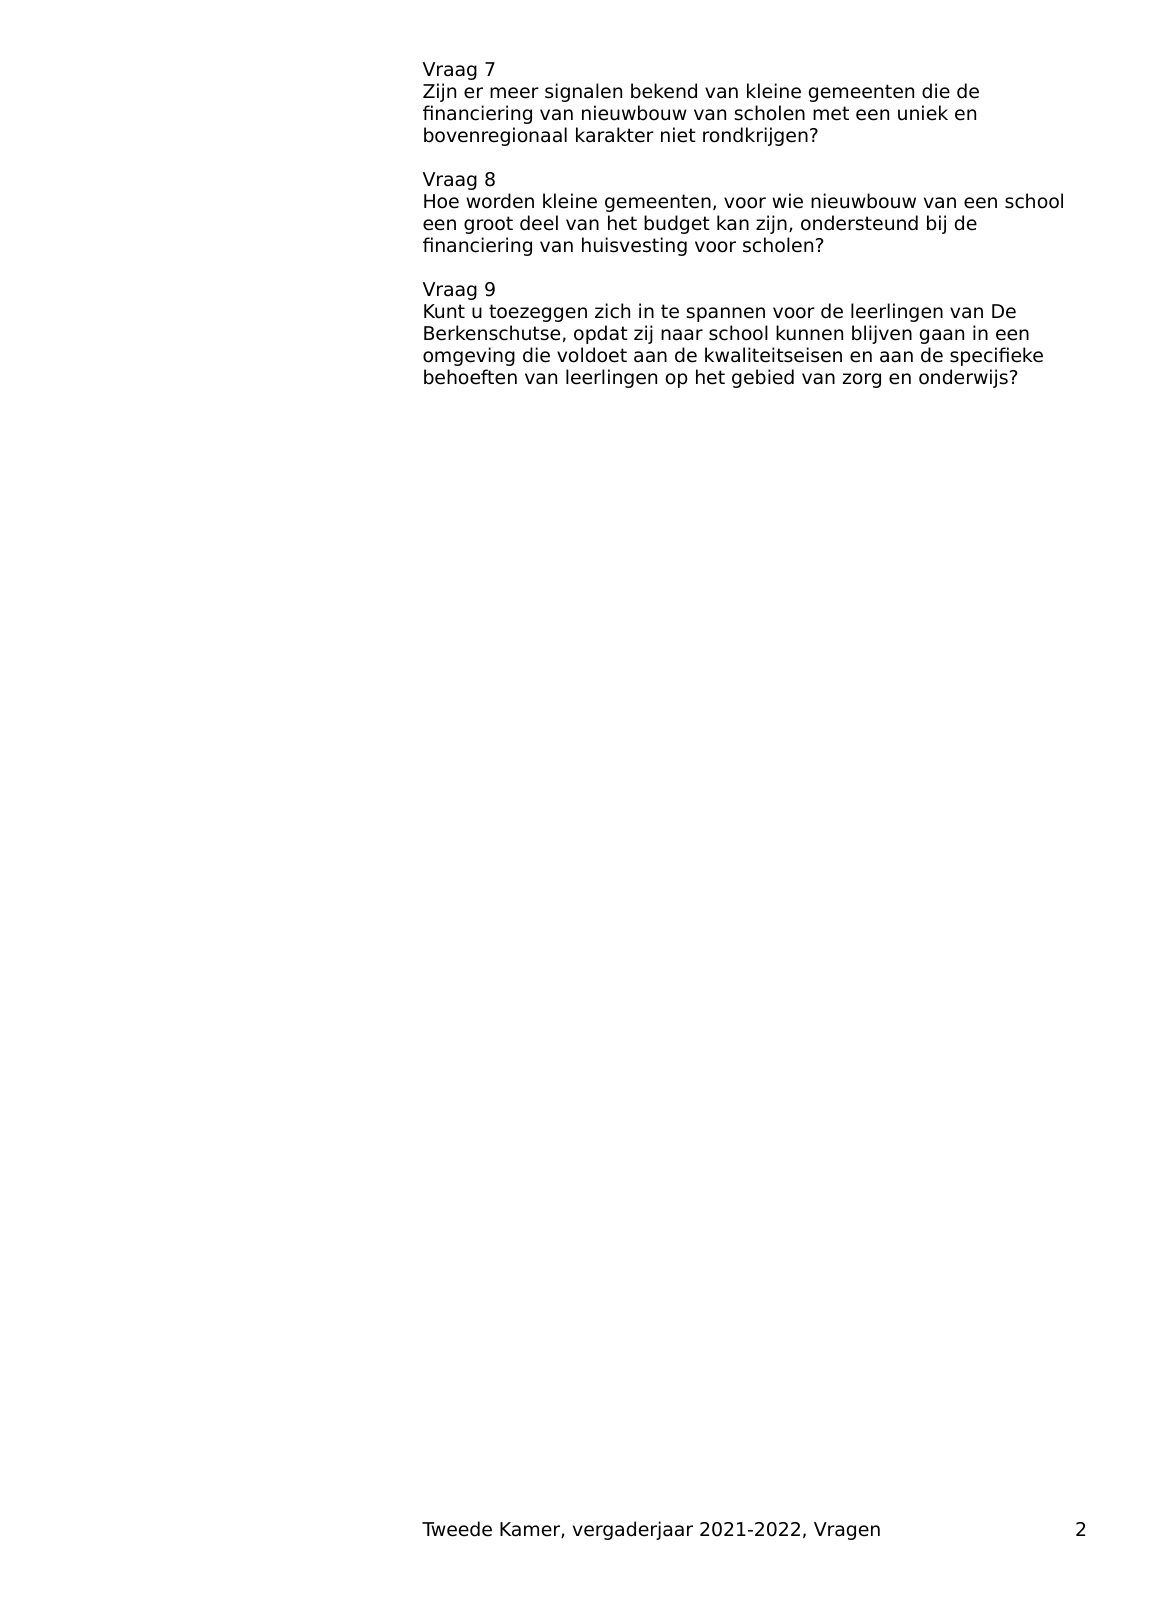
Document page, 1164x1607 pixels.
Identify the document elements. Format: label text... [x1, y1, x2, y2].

text Hoe worden kleine gemeenten, voor wie nieuwbouw van een school een groot deel van het budget kan zijn, ondersteund bij de financiering van huisvesting voor scholen? [422, 191, 1087, 257]
text Vraag 9 [422, 279, 1087, 301]
text Vraag 8 [422, 169, 1087, 191]
text Zijn er meer signalen bekend van kleine gemeenten die de financiering van nieuwbouw van scholen met een uniek en bovenregionaal karakter niet rondkrijgen? [422, 81, 1087, 147]
text Vraag 7 [422, 59, 1087, 81]
text Kunt u toezeggen zich in te spannen voor de leerlingen van De Berkenschutse, opdat zij naar school kunnen blijven gaan in een omgeving die voldoet aan de kwaliteitseisen en aan de specifieke behoeften van leerlingen op het gebied van zorg en onderwijs? [422, 301, 1087, 389]
